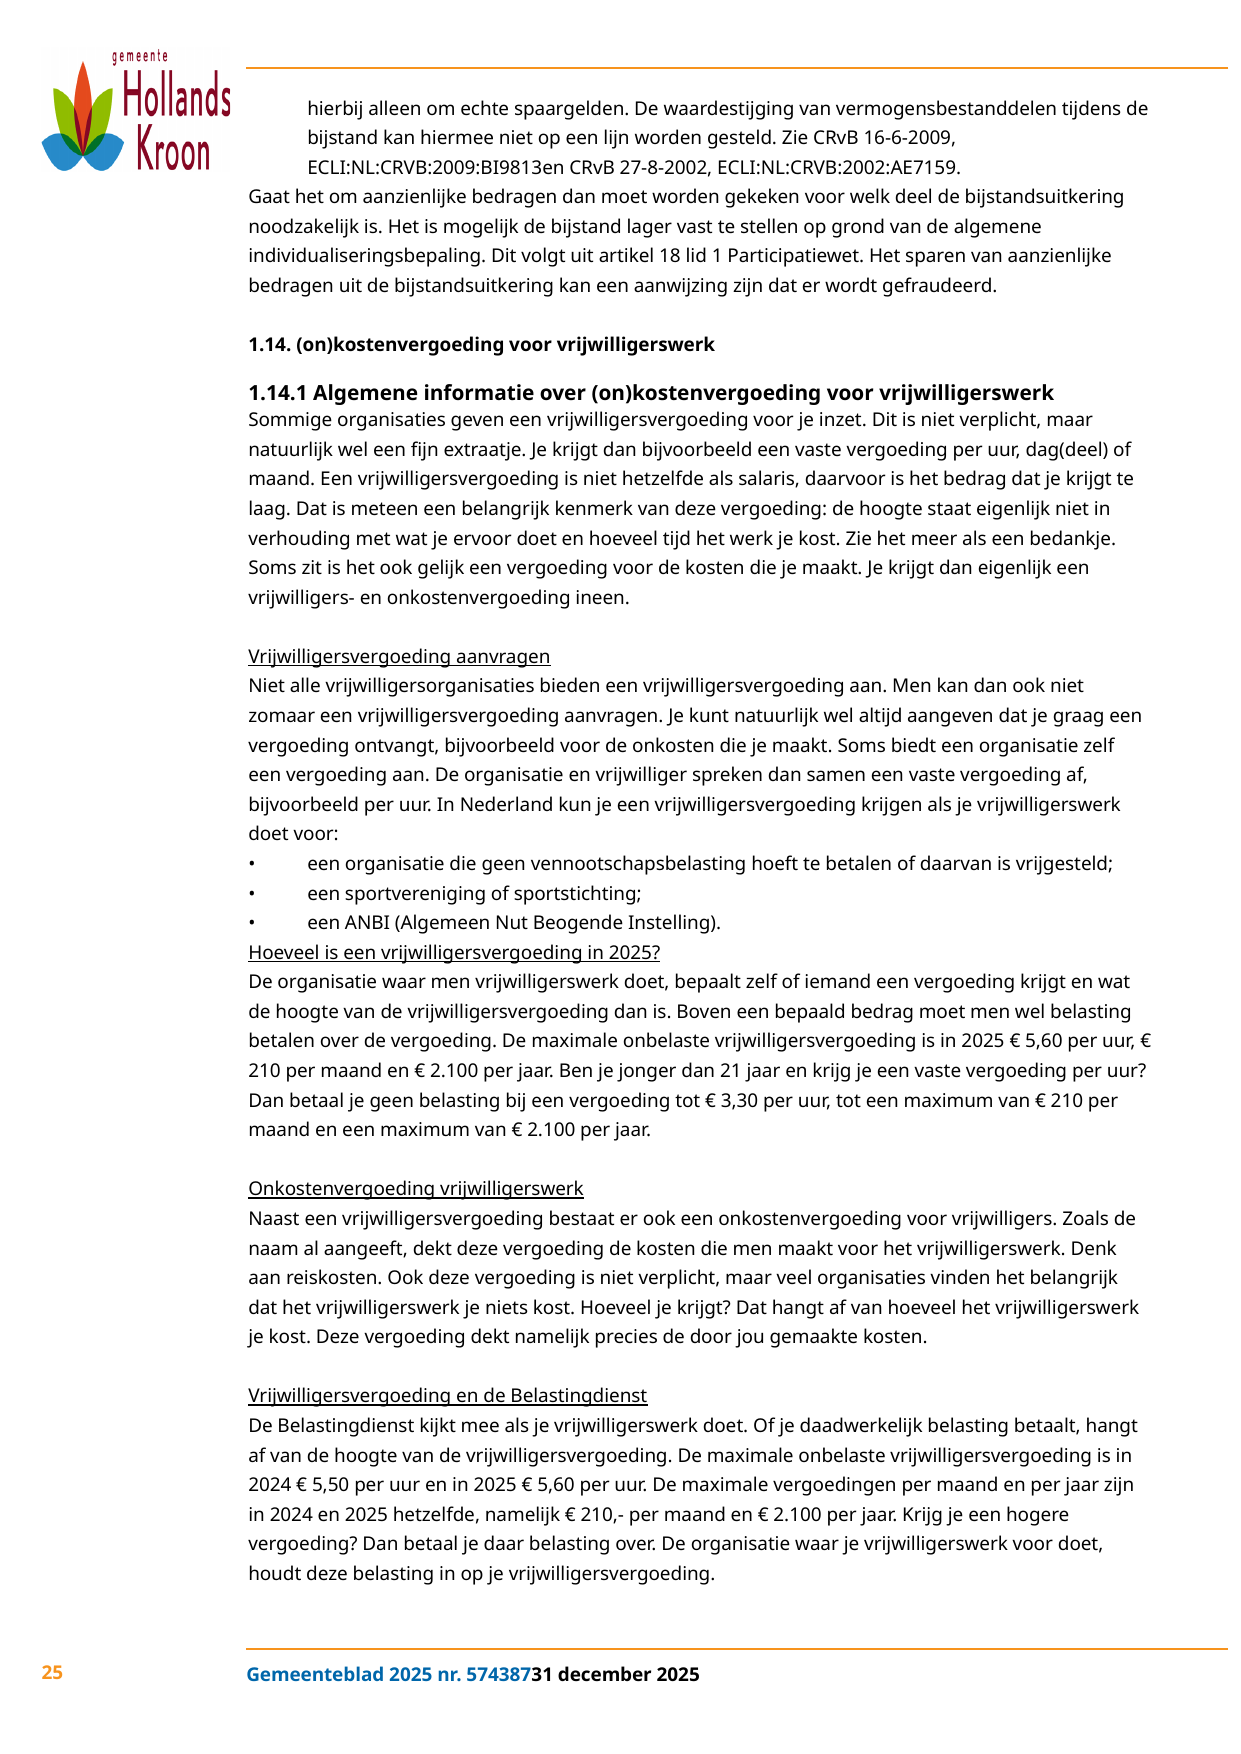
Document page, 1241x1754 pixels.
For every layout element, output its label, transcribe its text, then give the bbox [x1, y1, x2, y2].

text Vrijwilligersvergoeding aanvragen [248, 643, 1152, 669]
text 1.14.1 Algemene informatie over (on)kostenvergoeding voor vrijwilligerswerk [248, 378, 1152, 406]
text Naast een vrijwilligersvergoeding bestaat er ook een onkostenvergoeding voor vrijwilligers. Zoals de naam al aangeeft, dekt deze vergoeding de kosten die men maakt voor het vrijwilligerswerk. Denk aan reiskosten. Ook deze vergoeding is niet verplicht, maar veel organisaties vinden het belangrijk dat het vrijwilligerswerk je niets kost. Hoeveel je krijgt? Dat hangt af van hoeveel het vrijwilligerswerk je kost. Deze vergoeding dekt namelijk precies de door jou gemaakte kosten. [248, 1205, 1152, 1349]
list een sportvereniging of sportstichting; [248, 880, 1152, 906]
text Niet alle vrijwilligersorganisaties bieden een vrijwilligersvergoeding aan. Men kan dan ook niet zomaar een vrijwilligersvergoeding aanvragen. Je kunt natuurlijk wel altijd aangeven dat je graag een vergoeding ontvangt, bijvoorbeeld voor de onkosten die je maakt. Soms biedt een organisatie zelf een vergoeding aan. De organisatie en vrijwilliger spreken dan samen een vaste vergoeding af, bijvoorbeeld per uur. In Nederland kun je een vrijwilligersvergoeding krijgen als je vrijwilligerswerk doet voor: [248, 673, 1152, 846]
list hierbij alleen om echte spaargelden. De waardestijging van vermogensbestanddelen tijdens de bijstand kan hiermee niet op een lijn worden gesteld. Zie CRvB 16-6-2009, ECLI:NL:CRVB:2009:BI9813en CRvB 27-8-2002, ECLI:NL:CRVB:2002:AE7159. [248, 95, 1152, 180]
list een organisatie die geen vennootschapsbelasting hoeft te betalen of daarvan is vrijgesteld; [248, 850, 1152, 876]
text 1.14. (on)kostenvergoeding voor vrijwilligerswerk [248, 331, 1152, 357]
text Gaat het om aanzienlijke bedragen dan moet worden gekeken voor welk deel de bijstandsuitkering noodzakelijk is. Het is mogelijk de bijstand lager vast te stellen op grond van de algemene individualiseringsbepaling. Dit volgt uit artikel 18 lid 1 Participatiewet. Het sparen van aanzienlijke bedragen uit de bijstandsuitkering kan een aanwijzing zijn dat er wordt gefraudeerd. [248, 183, 1152, 298]
picture [41, 47, 231, 172]
text Sommige organisaties geven een vrijwilligersvergoeding voor je inzet. Dit is niet verplicht, maar natuurlijk wel een fijn extraatje. Je krijgt dan bijvoorbeeld een vaste vergoeding per uur, dag(deel) of maand. Een vrijwilligersvergoeding is niet hetzelfde als salaris, daarvoor is het bedrag dat je krijgt te laag. Dat is meteen een belangrijk kenmerk van deze vergoeding: de hoogte staat eigenlijk niet in verhouding met wat je ervoor doet en hoeveel tijd het werk je kost. Zie het meer als een bedankje. Soms zit is het ook gelijk een vergoeding voor de kosten die je maakt. Je krijgt dan eigenlijk een vrijwilligers- en onkostenvergoeding ineen. [248, 406, 1152, 610]
text De Belastingdienst kijkt mee als je vrijwilligerswerk doet. Of je daadwerkelijk belasting betaalt, hangt af van de hoogte van de vrijwilligersvergoeding. De maximale onbelaste vrijwilligersvergoeding is in 2024 € 5,50 per uur en in 2025 € 5,60 per uur. De maximale vergoedingen per maand en per jaar zijn in 2024 en 2025 hetzelfde, namelijk € 210,- per maand en € 2.100 per jaar. Krijg je een hogere vergoeding? Dan betaal je daar belasting over. De organisatie waar je vrijwilligerswerk voor doet, houdt deze belasting in op je vrijwilligersvergoeding. [248, 1412, 1152, 1586]
text Onkostenvergoeding vrijwilligerswerk [248, 1176, 1152, 1201]
list een ANBI (Algemeen Nut Beogende Instelling). [248, 909, 1152, 935]
text De organisatie waar men vrijwilligerswerk doet, bepaalt zelf of iemand een vergoeding krijgt en wat de hoogte van de vrijwilligersvergoeding dan is. Boven een bepaald bedrag moet men wel belasting betalen over de vergoeding. De maximale onbelaste vrijwilligersvergoeding is in 2025 € 5,60 per uur, € 210 per maand en € 2.100 per jaar. Ben je jonger dan 21 jaar en krijg je een vaste vergoeding per uur? Dan betaal je geen belasting bij een vergoeding tot € 3,30 per uur, tot een maximum van € 210 per maand en een maximum van € 2.100 per jaar. [248, 968, 1152, 1142]
text Vrijwilligersvergoeding en de Belastingdienst [248, 1383, 1152, 1408]
text Hoeveel is een vrijwilligersvergoeding in 2025? [248, 939, 1152, 965]
